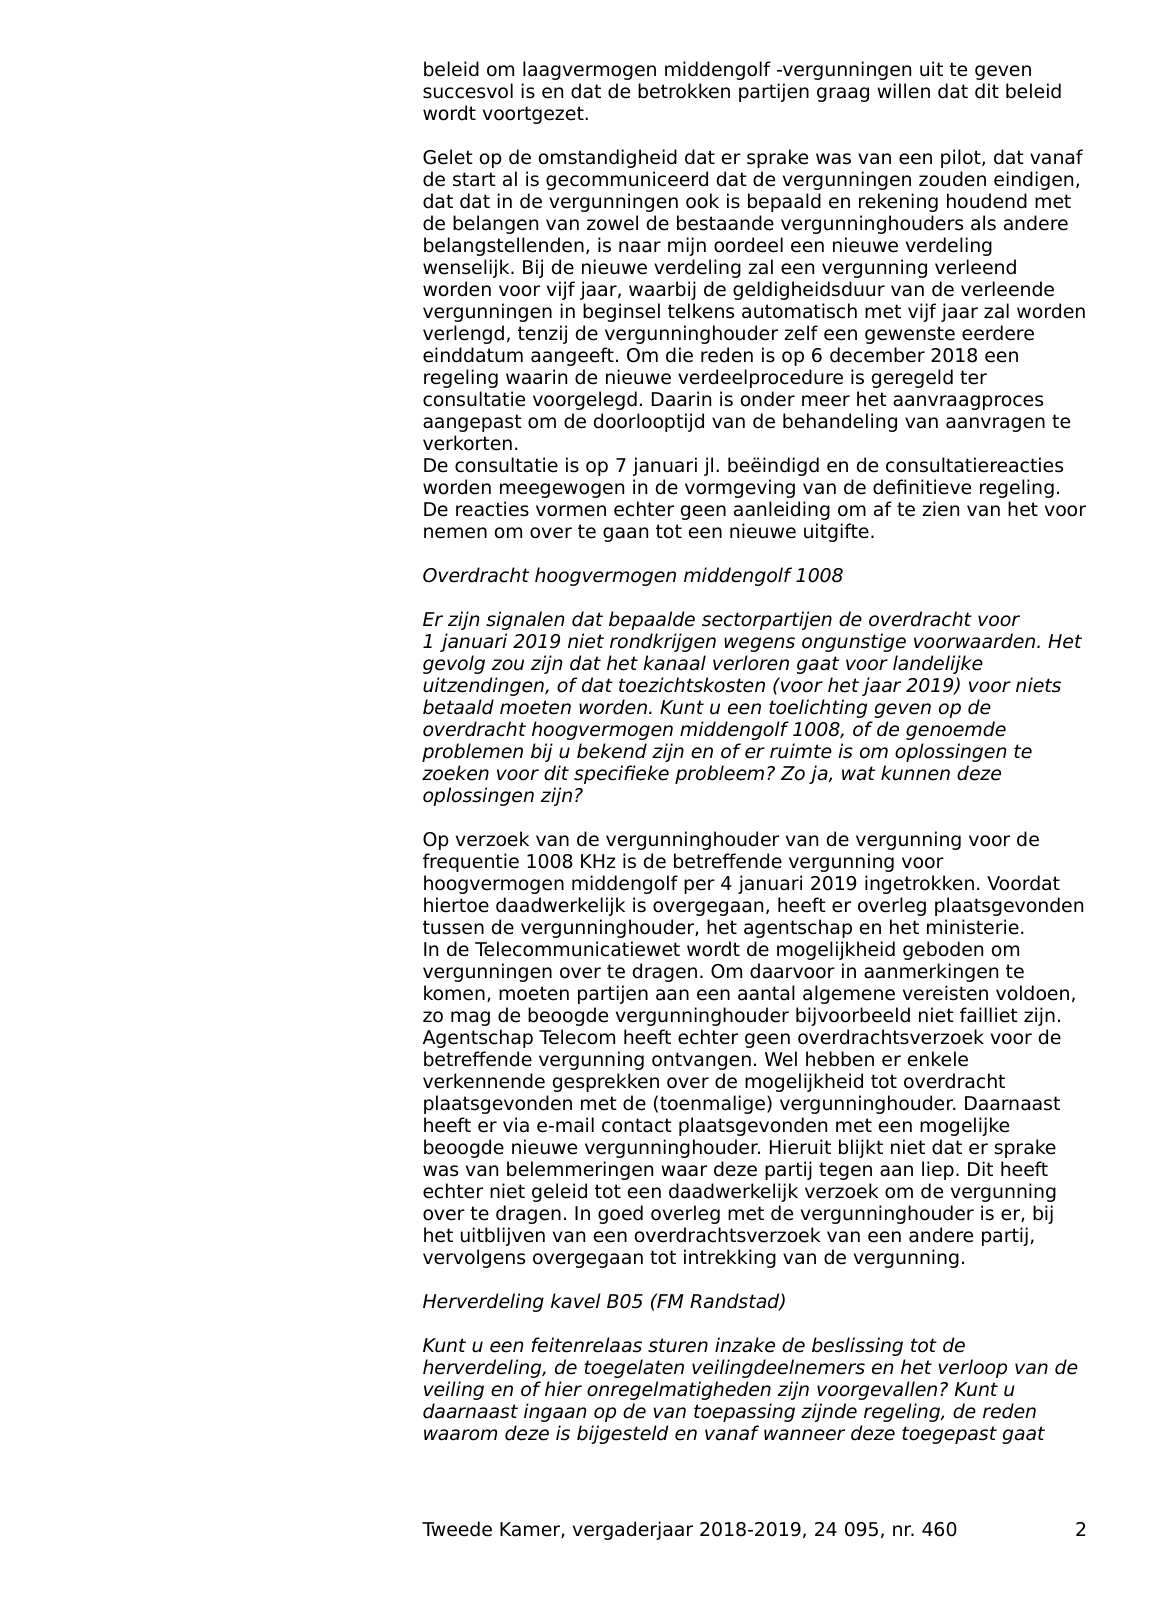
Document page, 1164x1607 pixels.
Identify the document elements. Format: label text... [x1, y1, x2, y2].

text Gelet op de omstandigheid dat er sprake was van een pilot, dat vanaf de start al is gecommuniceerd dat de vergunningen zouden eindigen, dat dat in de vergunningen ook is bepaald en rekening houdend met de belangen van zowel de bestaande vergunninghouders als andere belangstellenden, is naar mijn oordeel een nieuwe verdeling wenselijk. Bij de nieuwe verdeling zal een vergunning verleend worden voor vijf jaar, waarbij de geldigheidsduur van de verleende vergunningen in beginsel telkens automatisch met vijf jaar zal worden verlengd, tenzij de vergunninghouder zelf een gewenste eerdere einddatum aangeeft. Om die reden is op 6 december 2018 een regeling waarin de nieuwe verdeelprocedure is geregeld ter consultatie voorgelegd. Daarin is onder meer het aanvraagproces aangepast om de doorlooptijd van de behandeling van aanvragen te verkorten. [422, 147, 1087, 455]
text Er zijn signalen dat bepaalde sectorpartijen de overdracht voor 1 januari 2019 niet rondkrijgen wegens ongunstige voorwaarden. Het gevolg zou zijn dat het kanaal verloren gaat voor landelijke uitzendingen, of dat toezichtskosten (voor het jaar 2019) voor niets betaald moeten worden. Kunt u een toelichting geven op de overdracht hoogvermogen middengolf 1008, of de genoemde problemen bij u bekend zijn en of er ruimte is om oplossingen te zoeken voor dit specifieke probleem? Zo ja, wat kunnen deze oplossingen zijn? [422, 609, 1087, 807]
subtitle Herverdeling kavel B05 (FM Randstad) [422, 1291, 1087, 1313]
text De consultatie is op 7 januari jl. beëindigd en de consultatiereacties worden meegewogen in de vormgeving van de definitieve regeling. De reacties vormen echter geen aanleiding om af te zien van het voor nemen om over te gaan tot een nieuwe uitgifte. [422, 455, 1087, 543]
text beleid om laagvermogen middengolf -vergunningen uit te geven succesvol is en dat de betrokken partijen graag willen dat dit beleid wordt voortgezet. [422, 59, 1087, 125]
text In de Telecommunicatiewet wordt de mogelijkheid geboden om vergunningen over te dragen. Om daarvoor in aanmerkingen te komen, moeten partijen aan een aantal algemene vereisten voldoen, zo mag de beoogde vergunninghouder bijvoorbeeld niet failliet zijn. Agentschap Telecom heeft echter geen overdrachtsverzoek voor de betreffende vergunning ontvangen. Wel hebben er enkele verkennende gesprekken over de mogelijkheid tot overdracht plaatsgevonden met de (toenmalige) vergunninghouder. Daarnaast heeft er via e-mail contact plaatsgevonden met een mogelijke beoogde nieuwe vergunninghouder. Hieruit blijkt niet dat er sprake was van belemmeringen waar deze partij tegen aan liep. Dit heeft echter niet geleid tot een daadwerkelijk verzoek om de vergunning over te dragen. In goed overleg met de vergunninghouder is er, bij het uitblijven van een overdrachtsverzoek van een andere partij, vervolgens overgegaan tot intrekking van de vergunning. [422, 939, 1087, 1269]
text Op verzoek van de vergunninghouder van de vergunning voor de frequentie 1008 KHz is de betreffende vergunning voor hoogvermogen middengolf per 4 januari 2019 ingetrokken. Voordat hiertoe daadwerkelijk is overgegaan, heeft er overleg plaatsgevonden tussen de vergunninghouder, het agentschap en het ministerie. [422, 829, 1087, 939]
subtitle Overdracht hoogvermogen middengolf 1008 [422, 565, 1087, 587]
text Kunt u een feitenrelaas sturen inzake de beslissing tot de herverdeling, de toegelaten veilingdeelnemers en het verloop van de veiling en of hier onregelmatigheden zijn voorgevallen? Kunt u daarnaast ingaan op de van toepassing zijnde regeling, de reden waarom deze is bijgesteld en vanaf wanneer deze toegepast gaat [422, 1335, 1087, 1445]
